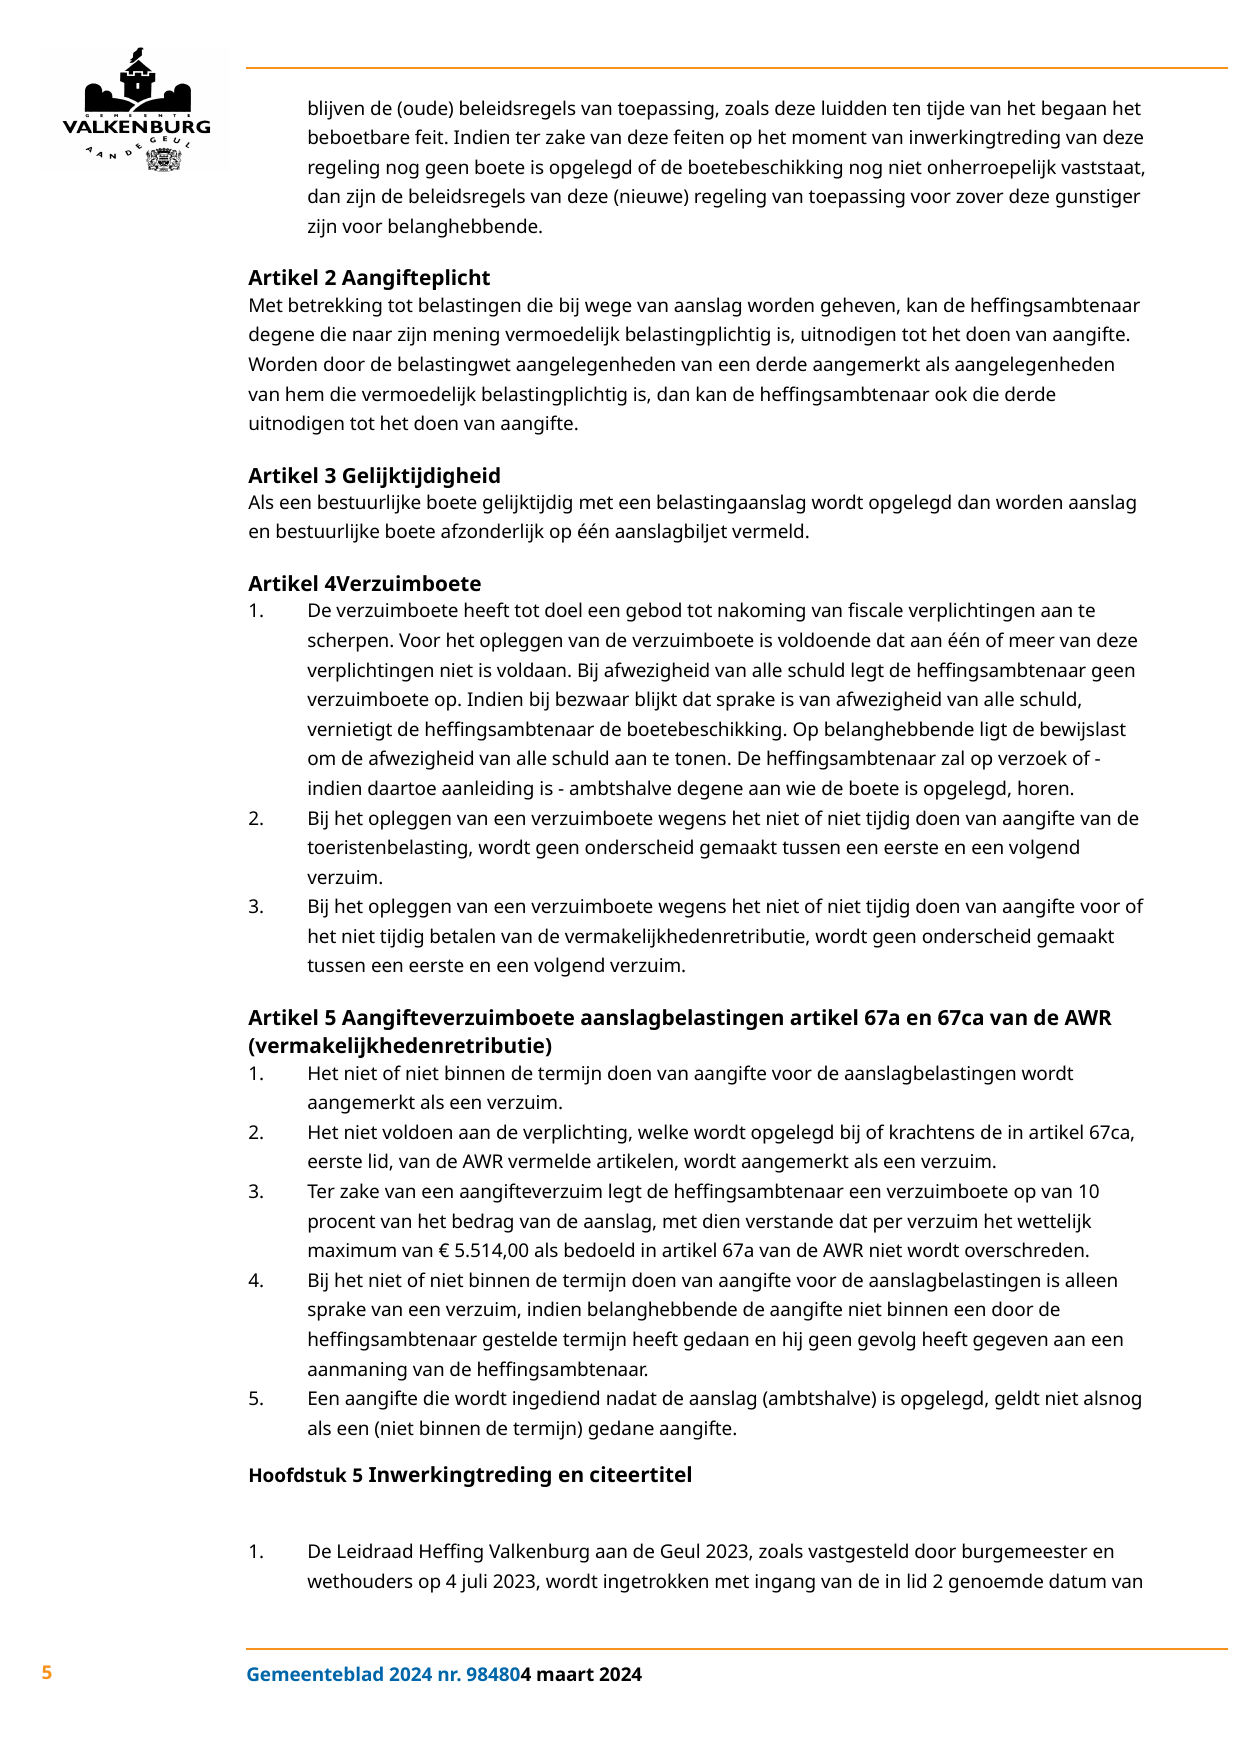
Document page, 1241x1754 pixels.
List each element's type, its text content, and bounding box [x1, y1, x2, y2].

list De Leidraad Heffing Valkenburg aan de Geul 2023, zoals vastgesteld door burgemeester en wethouders op 4 juli 2023, wordt ingetrokken met ingang van de in lid 2 genoemde datum van [248, 1538, 1152, 1593]
list Bij het opleggen van een verzuimboete wegens het niet of niet tijdig doen van aangifte voor of het niet tijdig betalen van de vermakelijkhedenretributie, wordt geen onderscheid gemaakt tussen een eerste en een volgend verzuim. [248, 893, 1152, 978]
text Artikel 2 Aangifteplicht [248, 263, 1152, 292]
list Een aangifte die wordt ingediend nadat de aanslag (ambtshalve) is opgelegd, geldt niet alsnog als een (niet binnen de termijn) gedane aangifte. [248, 1385, 1152, 1441]
list Ter zake van een aangifteverzuim legt de heffingsambtenaar een verzuimboete op van 10 procent van het bedrag van de aanslag, met dien verstande dat per verzuim het wettelijk maximum van € 5.514,00 als bedoeld in artikel 67a van de AWR niet wordt overschreden. [248, 1178, 1152, 1263]
list Bij het opleggen van een verzuimboete wegens het niet of niet tijdig doen van aangifte van de toeristenbelasting, wordt geen onderscheid gemaakt tussen een eerste en een volgend verzuim. [248, 805, 1152, 889]
text Hoofdstuk 5 Inwerkingtreding en citeertitel [248, 1461, 1152, 1489]
text Als een bestuurlijke boete gelijktijdig met een belastingaanslag wordt opgelegd dan worden aanslag en bestuurlijke boete afzonderlijk op één aanslagbiljet vermeld. [248, 489, 1152, 544]
list Het niet of niet binnen de termijn doen van aangifte voor de aanslagbelastingen wordt aangemerkt als een verzuim. [248, 1060, 1152, 1115]
text Met betrekking tot belastingen die bij wege van aanslag worden geheven, kan de heffingsambtenaar degene die naar zijn mening vermoedelijk belastingplichtig is, uitnodigen tot het doen van aangifte. Worden door de belastingwet aangelegenheden van een derde aangemerkt als aangelegenheden van hem die vermoedelijk belastingplichtig is, dan kan de heffingsambtenaar ook die derde uitnodigen tot het doen van aangifte. [248, 292, 1152, 436]
text Artikel 3 Gelijktijdigheid [248, 461, 1152, 489]
list De verzuimboete heeft tot doel een gebod tot nakoming van fiscale verplichtingen aan te scherpen. Voor het opleggen van de verzuimboete is voldoende dat aan één of meer van deze verplichtingen niet is voldaan. Bij afwezigheid van alle schuld legt de heffingsambtenaar geen verzuimboete op. Indien bij bezwaar blijkt dat sprake is van afwezigheid van alle schuld, vernietigt de heffingsambtenaar de boetebeschikking. Op belanghebbende ligt de bewijslast om de afwezigheid van alle schuld aan te tonen. De heffingsambtenaar zal op verzoek of - indien daartoe aanleiding is - ambtshalve degene aan wie de boete is opgelegd, horen. [248, 598, 1152, 801]
text Artikel 5 Aangifteverzuimboete aanslagbelastingen artikel 67a en 67ca van de AWR (vermakelijkhedenretributie) [248, 1003, 1152, 1060]
list blijven de (oude) beleidsregels van toepassing, zoals deze luidden ten tijde van het begaan het beboetbare feit. Indien ter zake van deze feiten op het moment van inwerkingtreding van deze regeling nog geen boete is opgelegd of de boetebeschikking nog niet onherroepelijk vaststaat, dan zijn de beleidsregels van deze (nieuwe) regeling van toepassing voor zover deze gunstiger zijn voor belanghebbende. [248, 95, 1152, 239]
picture [41, 47, 231, 172]
list Het niet voldoen aan de verplichting, welke wordt opgelegd bij of krachtens de in artikel 67ca, eerste lid, van de AWR vermelde artikelen, wordt aangemerkt als een verzuim. [248, 1119, 1152, 1174]
text Artikel 4Verzuimboete [248, 569, 1152, 598]
list Bij het niet of niet binnen de termijn doen van aangifte voor de aanslagbelastingen is alleen sprake van een verzuim, indien belanghebbende de aangifte niet binnen een door de heffingsambtenaar gestelde termijn heeft gedaan en hij geen gevolg heeft gegeven aan een aanmaning van de heffingsambtenaar. [248, 1267, 1152, 1381]
